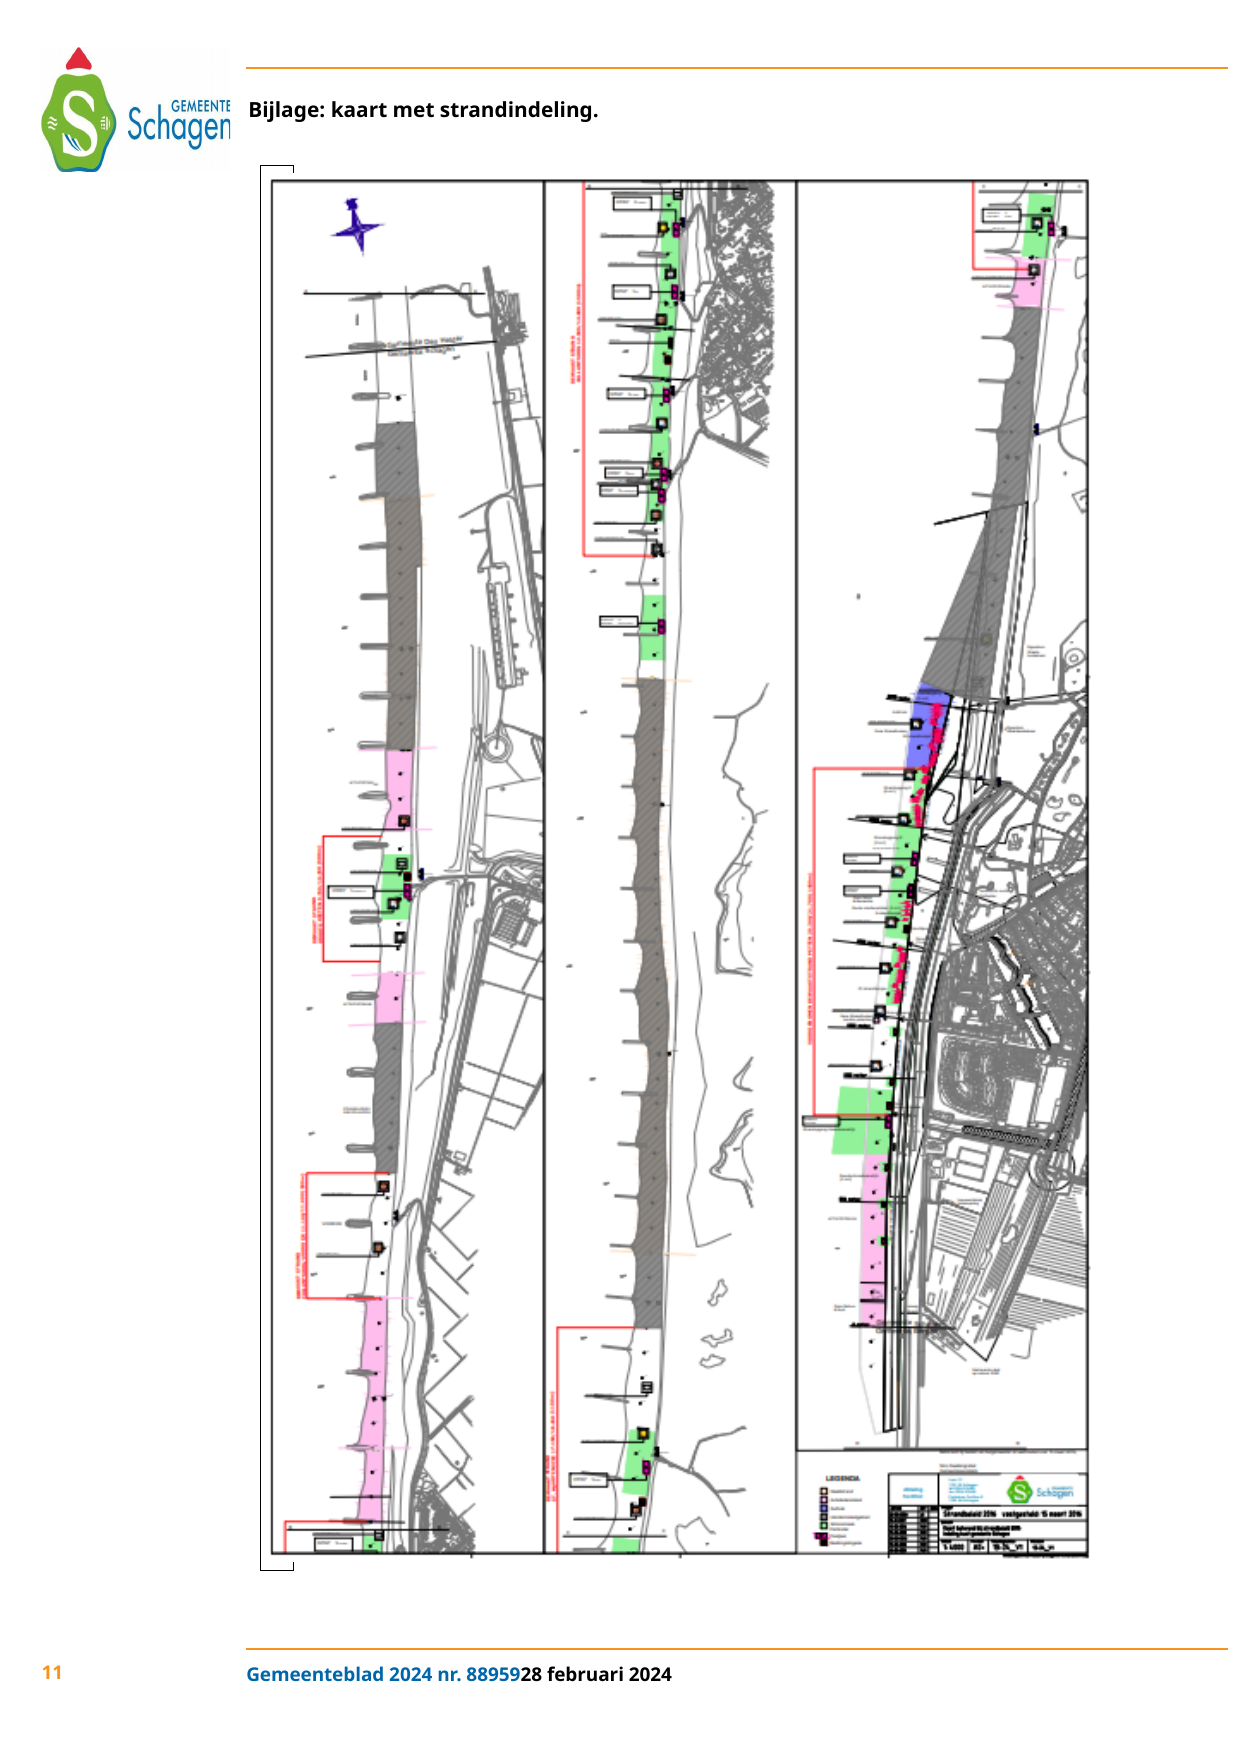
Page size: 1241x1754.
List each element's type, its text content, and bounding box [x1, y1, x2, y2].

picture [41, 47, 231, 172]
picture [268, 173, 1096, 1562]
text Bijlage: kaart met strandindeling. [248, 95, 1152, 123]
